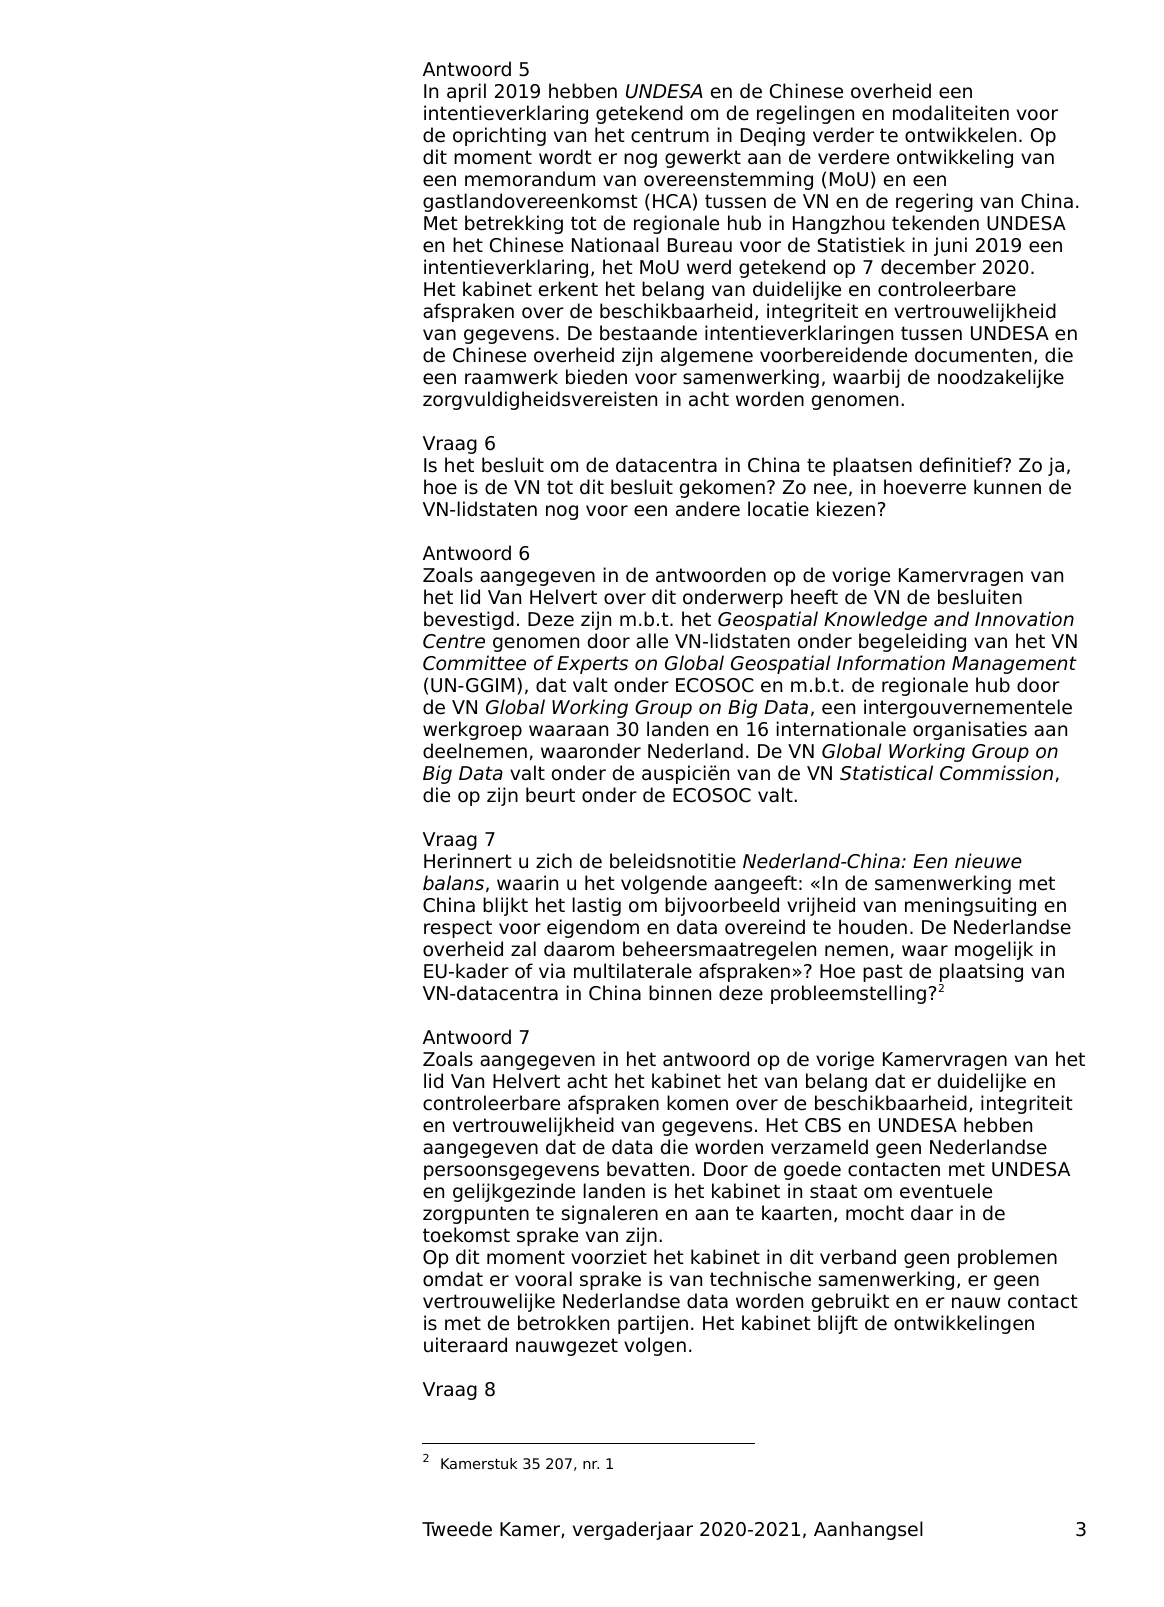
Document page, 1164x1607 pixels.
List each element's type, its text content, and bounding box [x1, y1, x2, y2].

text Antwoord 6 [422, 543, 1087, 565]
text Vraag 6 [422, 433, 1087, 455]
text Is het besluit om de datacentra in China te plaatsen definitief? Zo ja, hoe is de VN tot dit besluit gekomen? Zo nee, in hoeverre kunnen de VN-lidstaten nog voor een andere locatie kiezen? [422, 455, 1087, 521]
text Op dit moment voorziet het kabinet in dit verband geen problemen omdat er vooral sprake is van technische samenwerking, er geen vertrouwelijke Nederlandse data worden gebruikt en er nauw contact is met de betrokken partijen. Het kabinet blijft de ontwikkelingen uiteraard nauwgezet volgen. [422, 1247, 1087, 1357]
text Zoals aangegeven in het antwoord op de vorige Kamervragen van het lid Van Helvert acht het kabinet het van belang dat er duidelijke en controleerbare afspraken komen over de beschikbaarheid, integriteit en vertrouwelijkheid van gegevens. Het CBS en UNDESA hebben aangegeven dat de data die worden verzameld geen Nederlandse persoonsgegevens bevatten. Door de goede contacten met UNDESA en gelijkgezinde landen is het kabinet in staat om eventuele zorgpunten te signaleren en aan te kaarten, mocht daar in de toekomst sprake van zijn. [422, 1049, 1087, 1247]
text Antwoord 7 [422, 1027, 1087, 1049]
text Kamerstuk 35 207, nr. 1 [422, 1452, 1087, 1474]
text In april 2019 hebben UNDESA en de Chinese overheid een intentieverklaring getekend om de regelingen en modaliteiten voor de oprichting van het centrum in Deqing verder te ontwikkelen. Op dit moment wordt er nog gewerkt aan de verdere ontwikkeling van een memorandum van overeenstemming (MoU) en een gastlandovereenkomst (HCA) tussen de VN en de regering van China. Met betrekking tot de regionale hub in Hangzhou tekenden UNDESA en het Chinese Nationaal Bureau voor de Statistiek in juni 2019 een intentieverklaring, het MoU werd getekend op 7 december 2020. [422, 81, 1087, 279]
text Antwoord 5 [422, 59, 1087, 81]
text Zoals aangegeven in de antwoorden op de vorige Kamervragen van het lid Van Helvert over dit onderwerp heeft de VN de besluiten bevestigd. Deze zijn m.b.t. het Geospatial Knowledge and Innovation Centre genomen door alle VN-lidstaten onder begeleiding van het VN Committee of Experts on Global Geospatial Information Management (UN-GGIM), dat valt onder ECOSOC en m.b.t. de regionale hub door de VN Global Working Group on Big Data, een intergouvernementele werkgroep waaraan 30 landen en 16 internationale organisaties aan deelnemen, waaronder Nederland. De VN Global Working Group on Big Data valt onder de auspiciën van de VN Statistical Commission, die op zijn beurt onder de ECOSOC valt. [422, 565, 1087, 807]
text Vraag 7 [422, 829, 1087, 851]
text Vraag 8 [422, 1379, 1087, 1401]
text Het kabinet erkent het belang van duidelijke en controleerbare afspraken over de beschikbaarheid, integriteit en vertrouwelijkheid van gegevens. De bestaande intentieverklaringen tussen UNDESA en de Chinese overheid zijn algemene voorbereidende documenten, die een raamwerk bieden voor samenwerking, waarbij de noodzakelijke zorgvuldigheidsvereisten in acht worden genomen. [422, 279, 1087, 411]
text Herinnert u zich de beleidsnotitie Nederland-China: Een nieuwe balans, waarin u het volgende aangeeft: «In de samenwerking met China blijkt het lastig om bijvoorbeeld vrijheid van meningsuiting en respect voor eigendom en data overeind te houden. De Nederlandse overheid zal daarom beheersmaatregelen nemen, waar mogelijk in EU-kader of via multilaterale afspraken»? Hoe past de plaatsing van VN-datacentra in China binnen deze probleemstelling? [422, 851, 1087, 1005]
